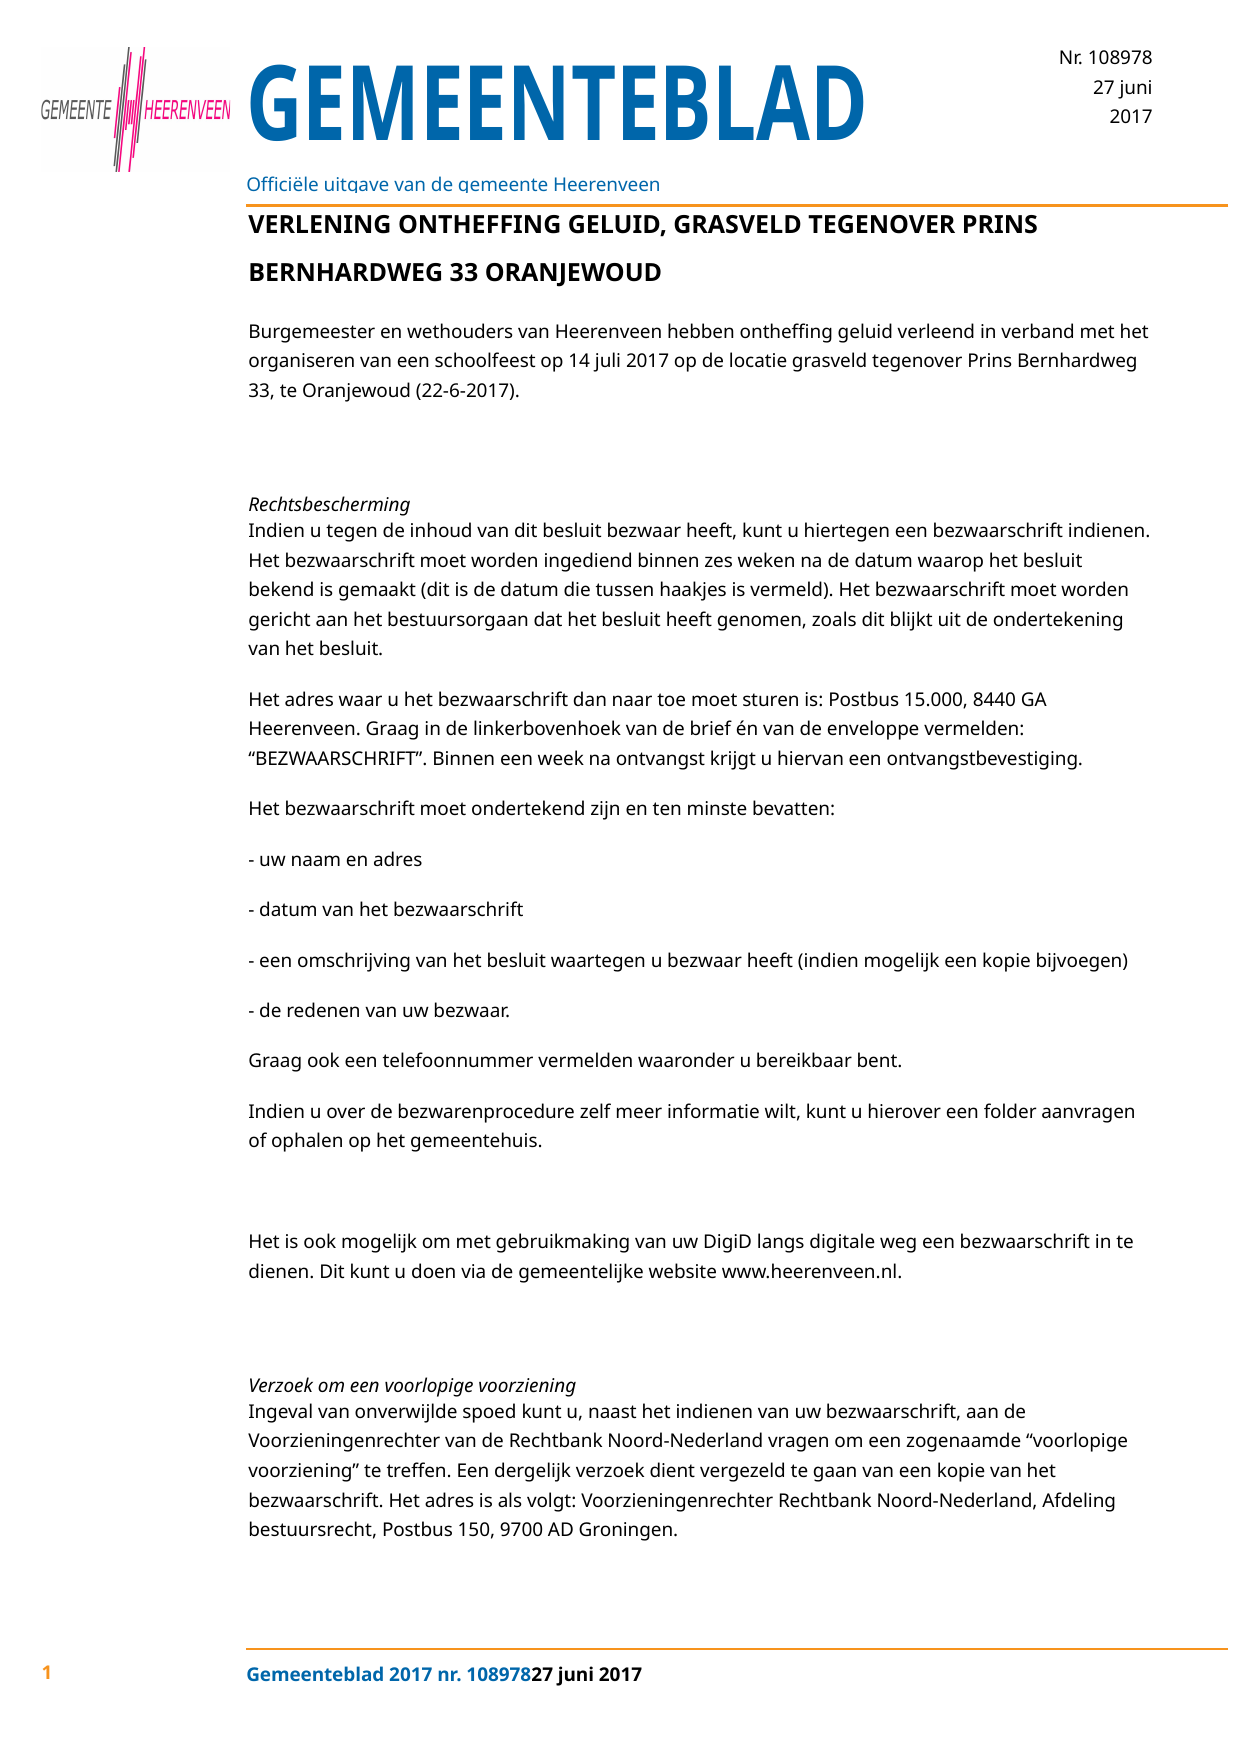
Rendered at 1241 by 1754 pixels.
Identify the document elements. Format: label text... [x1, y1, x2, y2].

text Ingeval van onverwijlde spoed kunt u, naast het indienen van uw bezwaarschrift, aan de Voorzieningenrechter van de Rechtbank Noord-Nederland vragen om een zogenaamde “voorlopige voorziening” te treffen. Een dergelijk verzoek dient vergezeld te gaan van een kopie van het bezwaarschrift. Het adres is als volgt: Voorzieningenrechter Rechtbank Noord-Nederland, Afdeling bestuursrecht, Postbus 150, 9700 AD Groningen. [248, 1398, 1152, 1542]
text Het bezwaarschrift moet ondertekend zijn en ten minste bevatten: [248, 796, 1152, 821]
picture [41, 47, 231, 172]
text Het adres waar u het bezwaarschrift dan naar toe moet sturen is: Postbus 15.000, 8440 GA Heerenveen. Graag in de linkerbovenhoek van de brief én van de enveloppe vermelden: “BEZWAARSCHRIFT”. Binnen een week na ontvangst krijgt u hiervan een ontvangstbevestiging. [248, 686, 1152, 771]
text Rechtsbescherming [248, 491, 1152, 517]
text - uw naam en adres [248, 846, 1152, 872]
text - een omschrijving van het besluit waartegen u bezwaar heeft (indien mogelijk een kopie bijvoegen) [248, 947, 1152, 972]
text Indien u over de bezwarenprocedure zelf meer informatie wilt, kunt u hierover een folder aanvragen of ophalen op het gemeentehuis. [248, 1098, 1152, 1153]
text Het is ook mogelijk om met gebruikmaking van uw DigiD langs digitale weg een bezwaarschrift in te dienen. Dit kunt u doen via de gemeentelijke website www.heerenveen.nl. [248, 1228, 1152, 1284]
text - datum van het bezwaarschrift [248, 896, 1152, 922]
text Indien u tegen de inhoud van dit besluit bezwaar heeft, kunt u hiertegen een bezwaarschrift indienen. Het bezwaarschrift moet worden ingediend binnen zes weken na de datum waarop het besluit bekend is gemaakt (dit is de datum die tussen haakjes is vermeld). Het bezwaarschrift moet worden gericht aan het bestuursorgaan dat het besluit heeft genomen, zoals dit blijkt uit de ondertekening van het besluit. [248, 517, 1152, 661]
text Burgemeester en wethouders van Heerenveen hebben ontheffing geluid verleend in verband met het organiseren van een schoolfeest op 14 juli 2017 op de locatie grasveld tegenover Prins Bernhardweg 33, te Oranjewoud (22-6-2017). [248, 318, 1152, 403]
text VERLENING ONTHEFFING GELUID, GRASVELD TEGENOVER PRINS BERNHARDWEG 33 ORANJEWOUD [248, 207, 1152, 288]
text - de redenen van uw bezwaar. [248, 997, 1152, 1023]
text Graag ook een telefoonnummer vermelden waaronder u bereikbaar bent. [248, 1048, 1152, 1073]
text Verzoek om een voorlopige voorziening [248, 1372, 1152, 1398]
